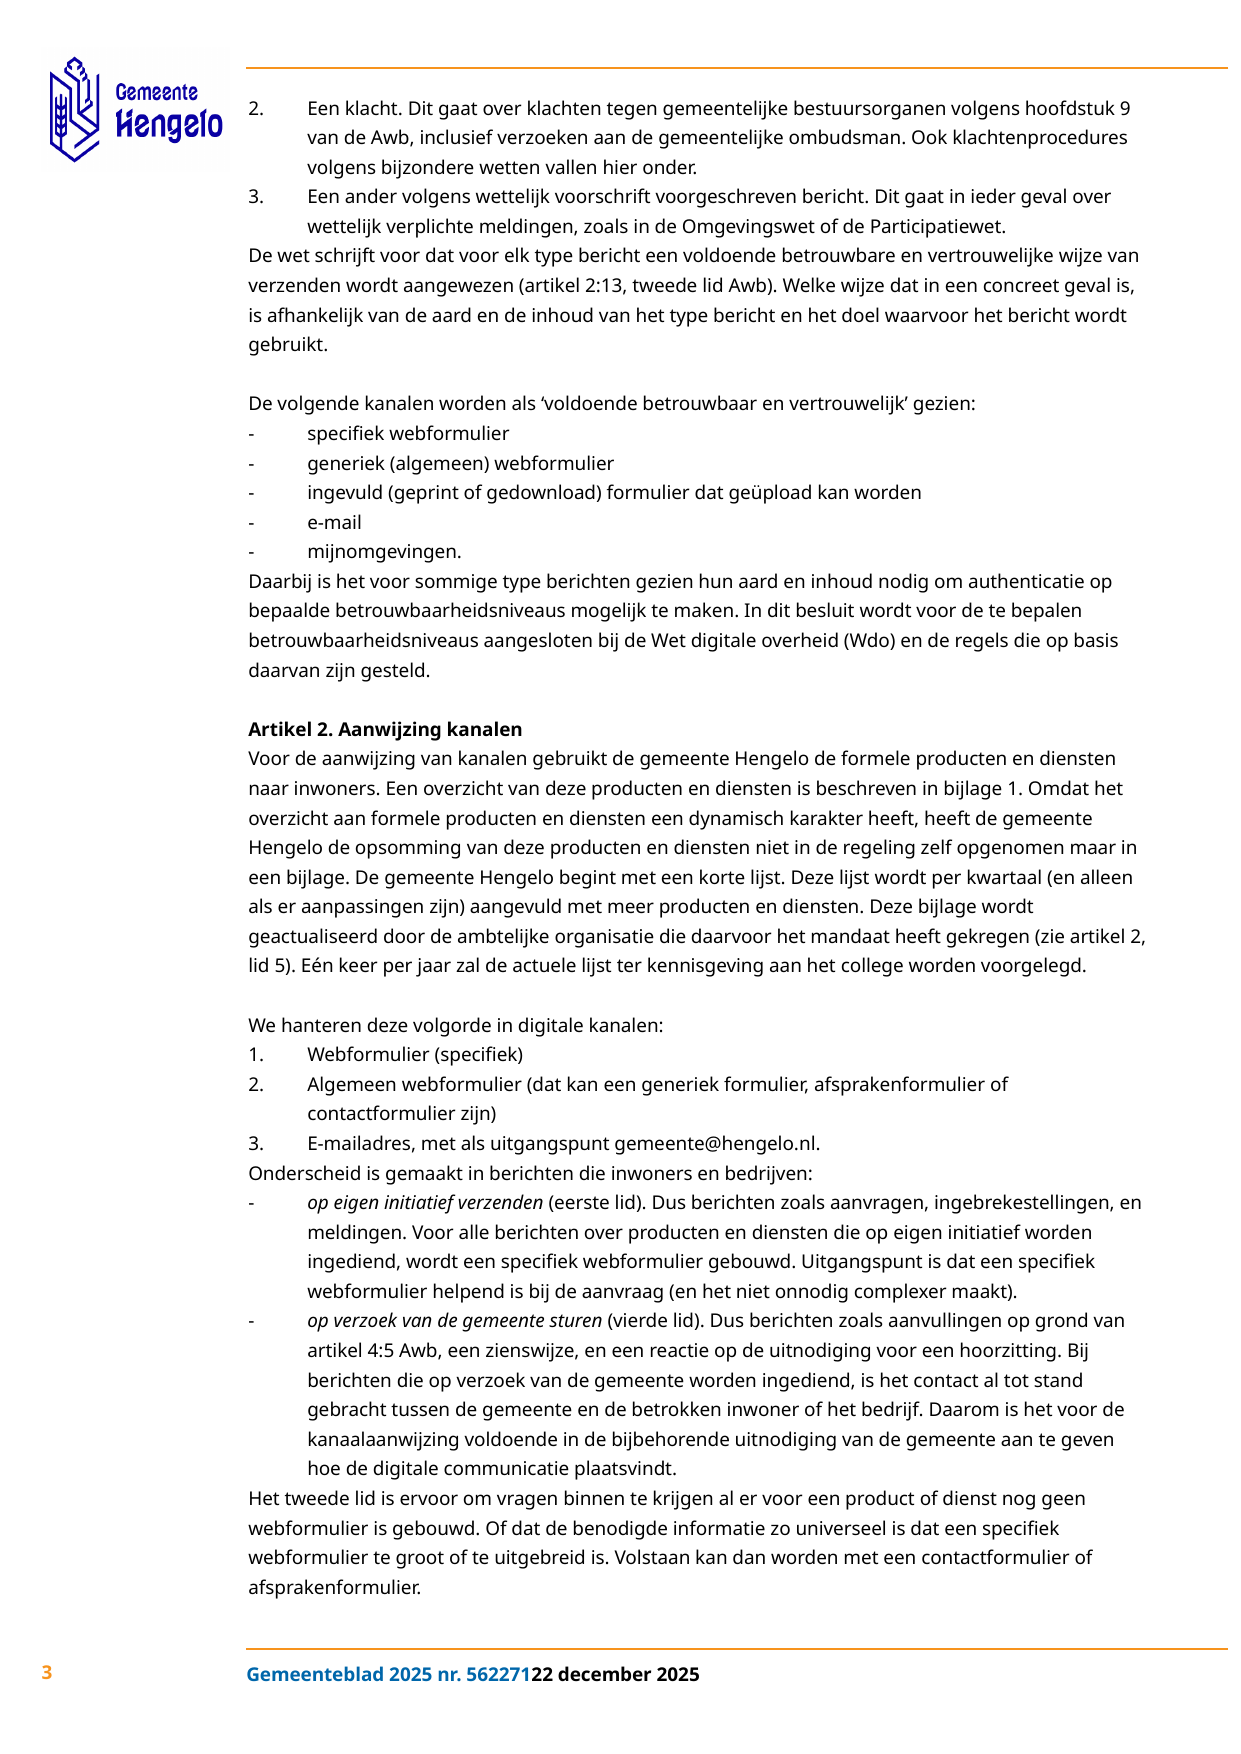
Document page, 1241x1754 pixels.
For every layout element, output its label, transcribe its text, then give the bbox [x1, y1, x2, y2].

list specifiek webformulier [248, 420, 1152, 446]
text De volgende kanalen worden als ‘voldoende betrouwbaar en vertrouwelijk’ gezien: [248, 391, 1152, 416]
list op verzoek van de gemeente sturen (vierde lid). Dus berichten zoals aanvullingen op grond van artikel 4:5 Awb, een zienswijze, en een reactie op de uitnodiging voor een hoorzitting. Bij berichten die op verzoek van de gemeente worden ingediend, is het contact al tot stand gebracht tussen de gemeente en de betrokken inwoner of het bedrijf. Daarom is het voor de kanaalaanwijzing voldoende in de bijbehorende uitnodiging van de gemeente aan te geven hoe de digitale communicatie plaatsvindt. [248, 1308, 1152, 1481]
list Algemeen webformulier (dat kan een generiek formulier, afsprakenformulier of contactformulier zijn) [248, 1071, 1152, 1126]
text We hanteren deze volgorde in digitale kanalen: [248, 1012, 1152, 1038]
list mijnomgevingen. [248, 538, 1152, 564]
list ingevuld (geprint of gedownload) formulier dat geüpload kan worden [248, 479, 1152, 505]
text De wet schrijft voor dat voor elk type bericht een voldoende betrouwbare en vertrouwelijke wijze van verzenden wordt aangewezen (artikel 2:13, tweede lid Awb). Welke wijze dat in een concreet geval is, is afhankelijk van de aard en de inhoud van het type bericht en het doel waarvoor het bericht wordt gebruikt. [248, 243, 1152, 357]
text Artikel 2. Aanwijzing kanalen [248, 716, 1152, 742]
list e-mail [248, 509, 1152, 535]
list E-mailadres, met als uitgangspunt gemeente@hengelo.nl. [248, 1130, 1152, 1156]
list generiek (algemeen) webformulier [248, 450, 1152, 476]
list Webformulier (specifiek) [248, 1041, 1152, 1067]
text Het tweede lid is ervoor om vragen binnen te krijgen al er voor een product of dienst nog geen webformulier is gebouwd. Of dat de benodigde informatie zo universeel is dat een specifiek webformulier te groot of te uitgebreid is. Volstaan kan dan worden met een contactformulier of afsprakenformulier. [248, 1485, 1152, 1600]
list op eigen initiatief verzenden (eerste lid). Dus berichten zoals aanvragen, ingebrekestellingen, en meldingen. Voor alle berichten over producten en diensten die op eigen initiatief worden ingediend, wordt een specifiek webformulier gebouwd. Uitgangspunt is dat een specifiek webformulier helpend is bij de aanvraag (en het niet onnodig complexer maakt). [248, 1189, 1152, 1304]
text Daarbij is het voor sommige type berichten gezien hun aard en inhoud nodig om authenticatie op bepaalde betrouwbaarheidsniveaus mogelijk te maken. In dit besluit wordt voor de te bepalen betrouwbaarheidsniveaus aangesloten bij de Wet digitale overheid (Wdo) en de regels die op basis daarvan zijn gesteld. [248, 568, 1152, 683]
list Een ander volgens wettelijk voorschrift voorgeschreven bericht. Dit gaat in ieder geval over wettelijk verplichte meldingen, zoals in de Omgevingswet of de Participatiewet. [248, 183, 1152, 239]
list Een klacht. Dit gaat over klachten tegen gemeentelijke bestuursorganen volgens hoofdstuk 9 van de Awb, inclusief verzoeken aan de gemeentelijke ombudsman. Ook klachtenprocedures volgens bijzondere wetten vallen hier onder. [248, 95, 1152, 180]
picture [41, 47, 231, 172]
text Voor de aanwijzing van kanalen gebruikt de gemeente Hengelo de formele producten en diensten naar inwoners. Een overzicht van deze producten en diensten is beschreven in bijlage 1. Omdat het overzicht aan formele producten en diensten een dynamisch karakter heeft, heeft de gemeente Hengelo de opsomming van deze producten en diensten niet in de regeling zelf opgenomen maar in een bijlage. De gemeente Hengelo begint met een korte lijst. Deze lijst wordt per kwartaal (en alleen als er aanpassingen zijn) aangevuld met meer producten en diensten. Deze bijlage wordt geactualiseerd door de ambtelijke organisatie die daarvoor het mandaat heeft gekregen (zie artikel 2, lid 5). Eén keer per jaar zal de actuele lijst ter kennisgeving aan het college worden voorgelegd. [248, 746, 1152, 978]
text Onderscheid is gemaakt in berichten die inwoners en bedrijven: [248, 1160, 1152, 1186]
